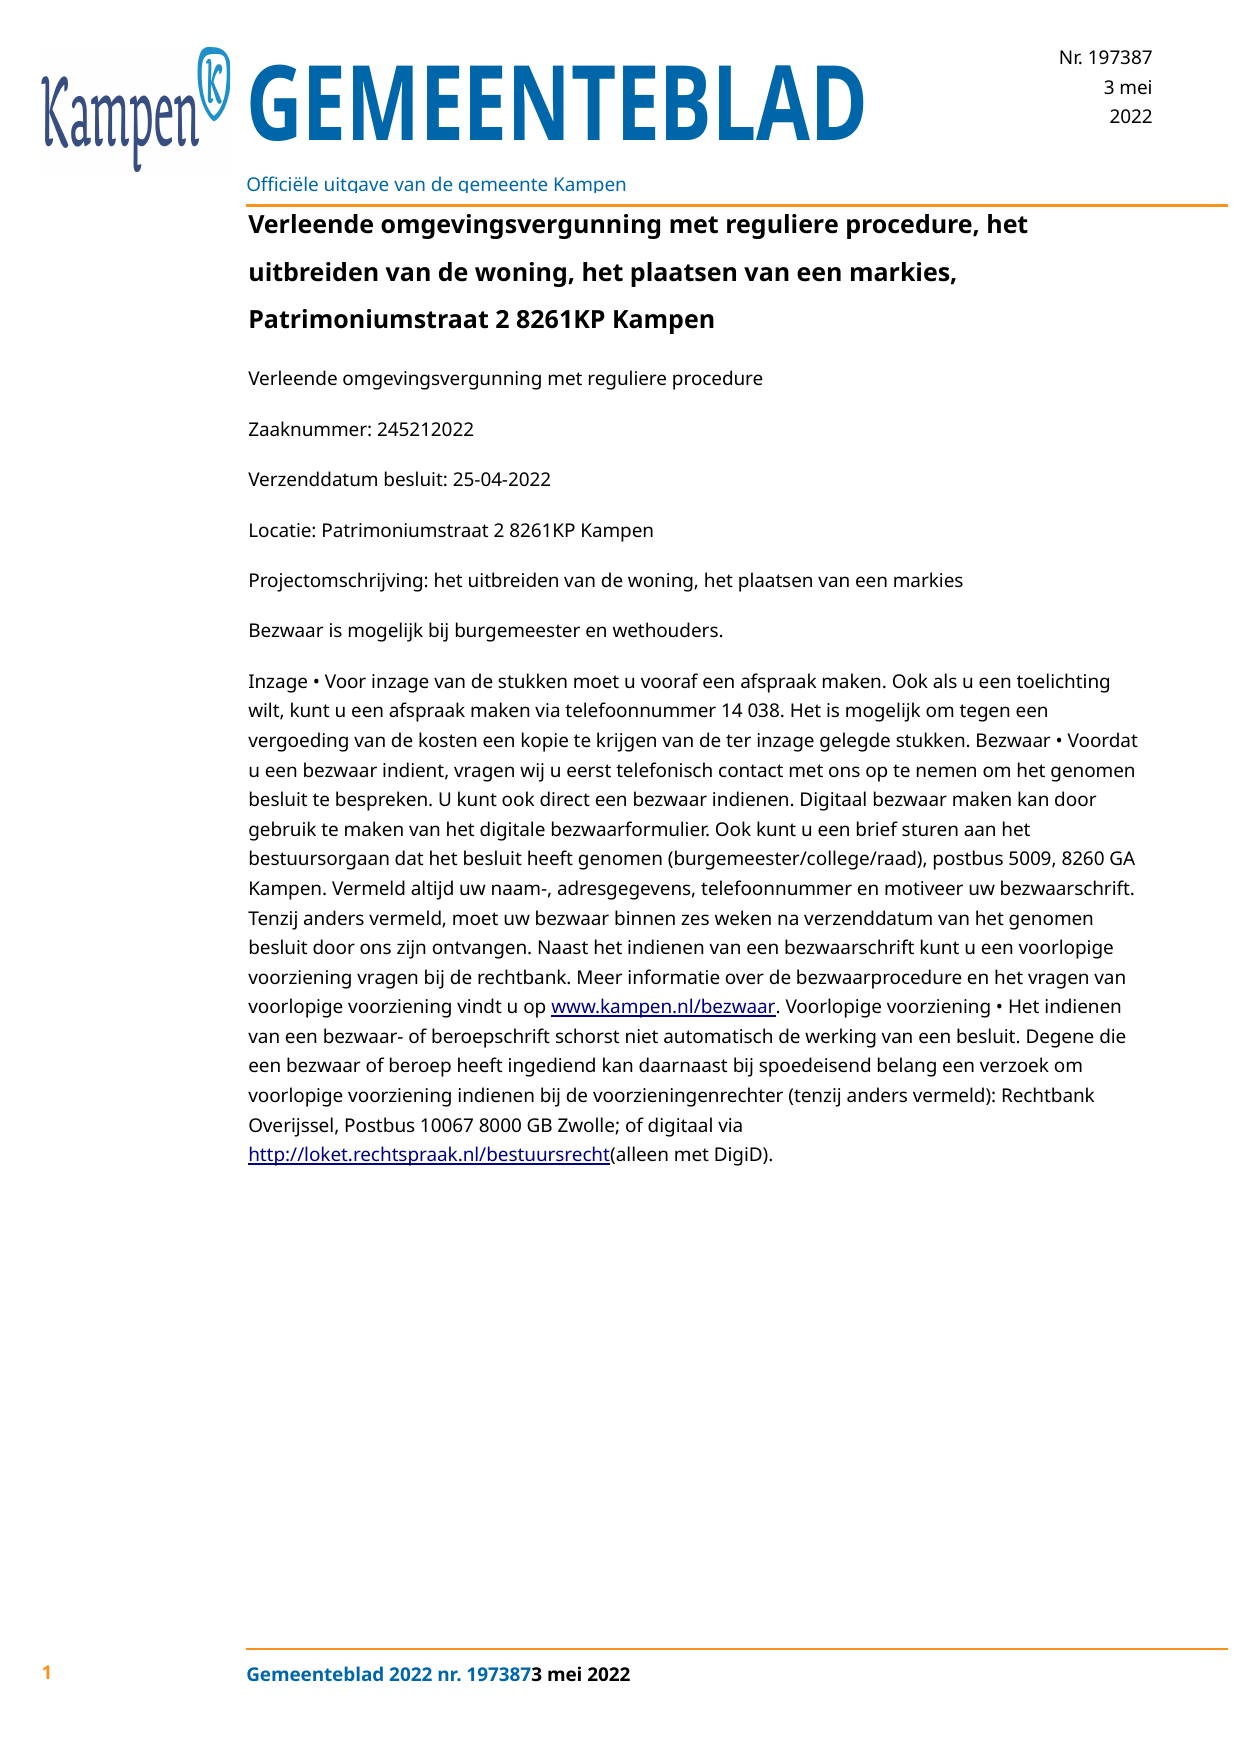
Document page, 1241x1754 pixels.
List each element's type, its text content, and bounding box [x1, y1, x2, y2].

picture [41, 47, 231, 172]
text Projectomschrijving: het uitbreiden van de woning, het plaatsen van een markies [248, 567, 1152, 593]
text Inzage • Voor inzage van de stukken moet u vooraf een afspraak maken. Ook als u een toelichting wilt, kunt u een afspraak maken via telefoonnummer 14 038. Het is mogelijk om tegen een vergoeding van de kosten een kopie te krijgen van de ter inzage gelegde stukken. Bezwaar • Voordat u een bezwaar indient, vragen wij u eerst telefonisch contact met ons op te nemen om het genomen besluit te bespreken. U kunt ook direct een bezwaar indienen. Digitaal bezwaar maken kan door gebruik te maken van het digitale bezwaarformulier. Ook kunt u een brief sturen aan het bestuursorgaan dat het besluit heeft genomen (burgemeester/college/raad), postbus 5009, 8260 GA Kampen. Vermeld altijd uw naam-, adresgegevens, telefoonnummer en motiveer uw bezwaarschrift. Tenzij anders vermeld, moet uw bezwaar binnen zes weken na verzenddatum van het genomen besluit door ons zijn ontvangen. Naast het indienen van een bezwaarschrift kunt u een voorlopige voorziening vragen bij de rechtbank. Meer informatie over de bezwaarprocedure en het vragen van voorlopige voorziening vindt u op www.kampen.nl/bezwaar. Voorlopige voorziening • Het indienen van een bezwaar- of beroepschrift schorst niet automatisch de werking van een besluit. Degene die een bezwaar of beroep heeft ingediend kan daarnaast bij spoedeisend belang een verzoek om voorlopige voorziening indienen bij de voorzieningenrechter (tenzij anders vermeld): Rechtbank Overijssel, Postbus 10067 8000 GB Zwolle; of digitaal via http://loket.rechtspraak.nl/bestuursrecht(alleen met DigiD). [248, 668, 1152, 1167]
text Verleende omgevingsvergunning met reguliere procedure [248, 366, 1152, 391]
text Verzenddatum besluit: 25-04-2022 [248, 466, 1152, 492]
text Bezwaar is mogelijk bij burgemeester en wethouders. [248, 618, 1152, 643]
text Zaaknummer: 245212022 [248, 416, 1152, 442]
text Locatie: Patrimoniumstraat 2 8261KP Kampen [248, 517, 1152, 542]
text Verleende omgevingsvergunning met reguliere procedure, het uitbreiden van de woning, het plaatsen van een markies, Patrimoniumstraat 2 8261KP Kampen [248, 207, 1152, 336]
